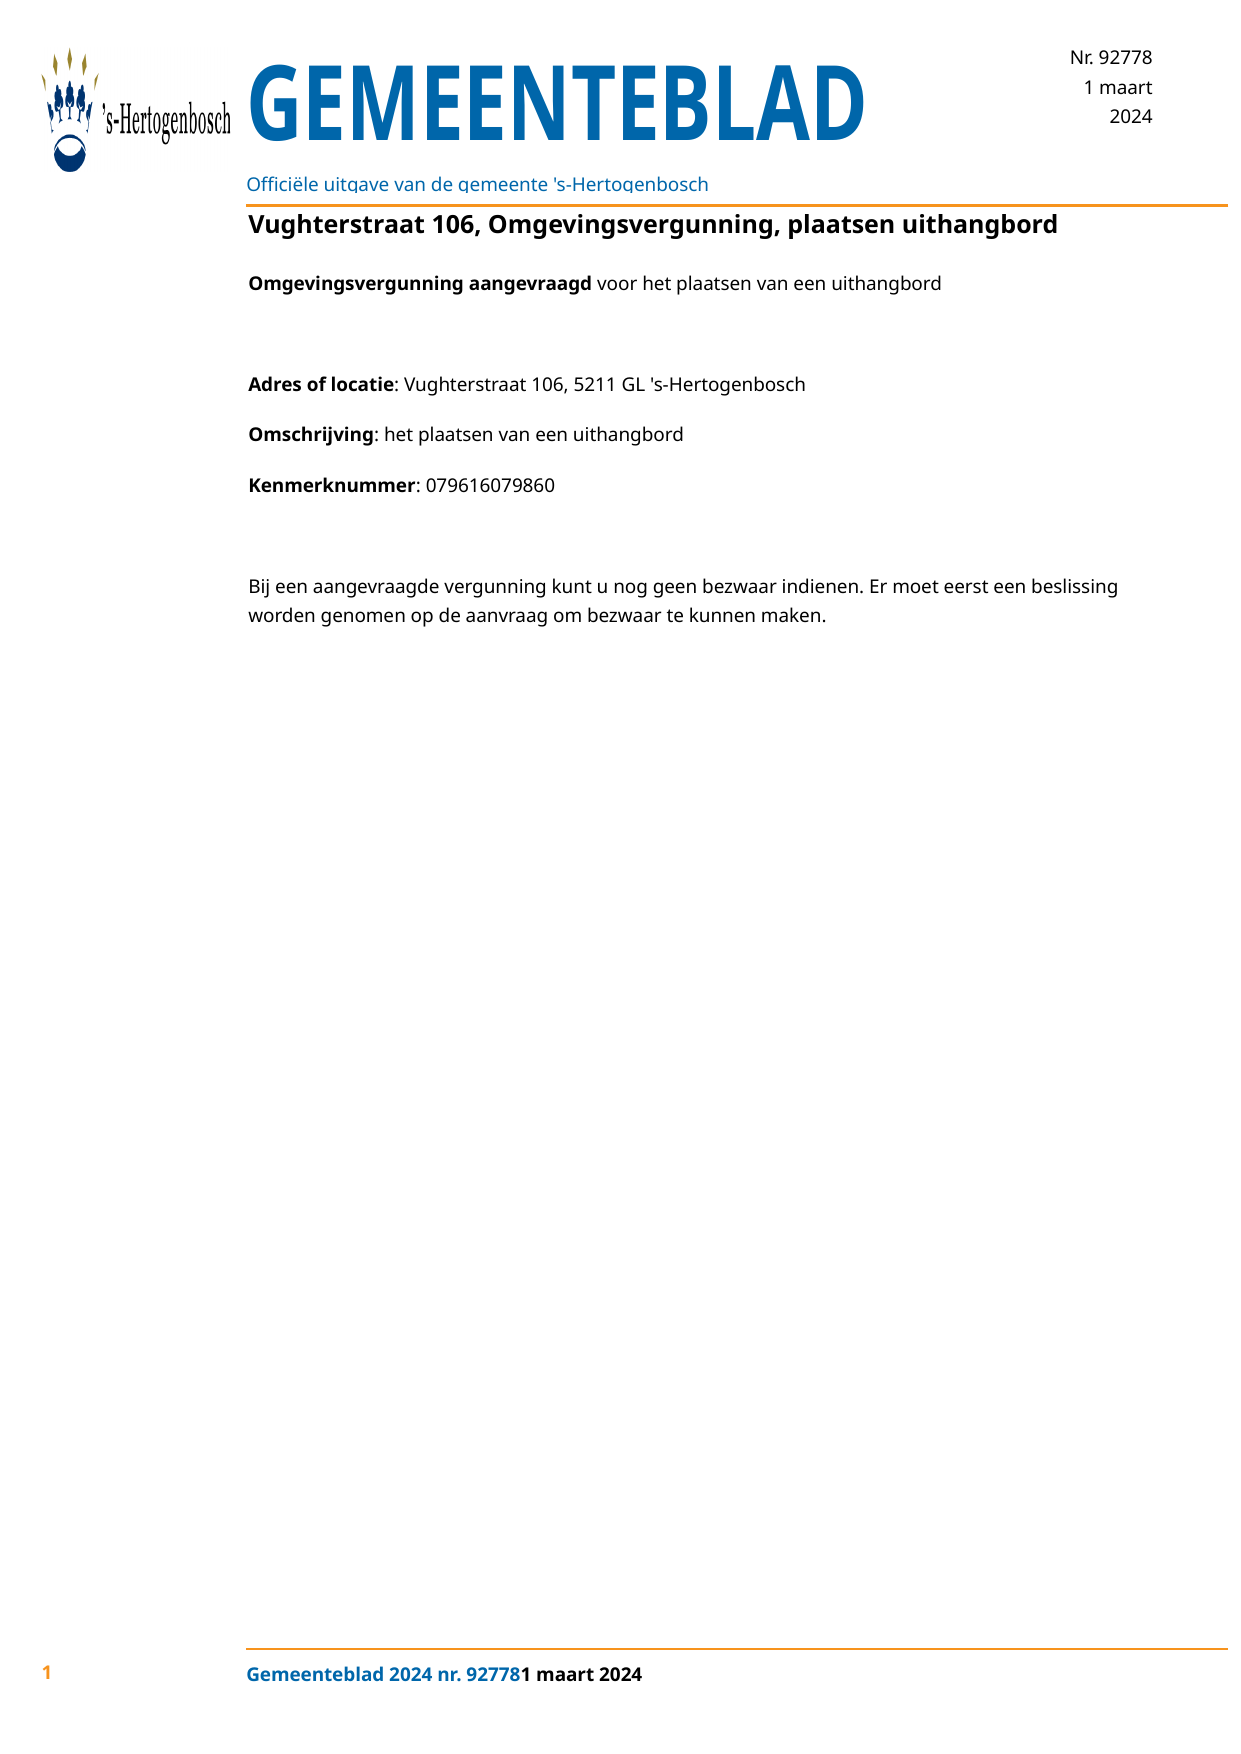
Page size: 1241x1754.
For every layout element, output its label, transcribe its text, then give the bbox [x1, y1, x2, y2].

text Omgevingsvergunning aangevraagd voor het plaatsen van een uithangbord [248, 270, 1152, 296]
text Kenmerknummer: 079616079860 [248, 472, 1152, 498]
text Omschrijving: het plaatsen van een uithangbord [248, 422, 1152, 447]
picture [41, 47, 231, 172]
text Bij een aangevraagde vergunning kunt u nog geen bezwaar indienen. Er moet eerst een beslissing worden genomen op de aanvraag om bezwaar te kunnen maken. [248, 573, 1152, 628]
text Vughterstraat 106, Omgevingsvergunning, plaatsen uithangbord [248, 207, 1152, 241]
text Adres of locatie: Vughterstraat 106, 5211 GL 's-Hertogenbosch [248, 371, 1152, 397]
